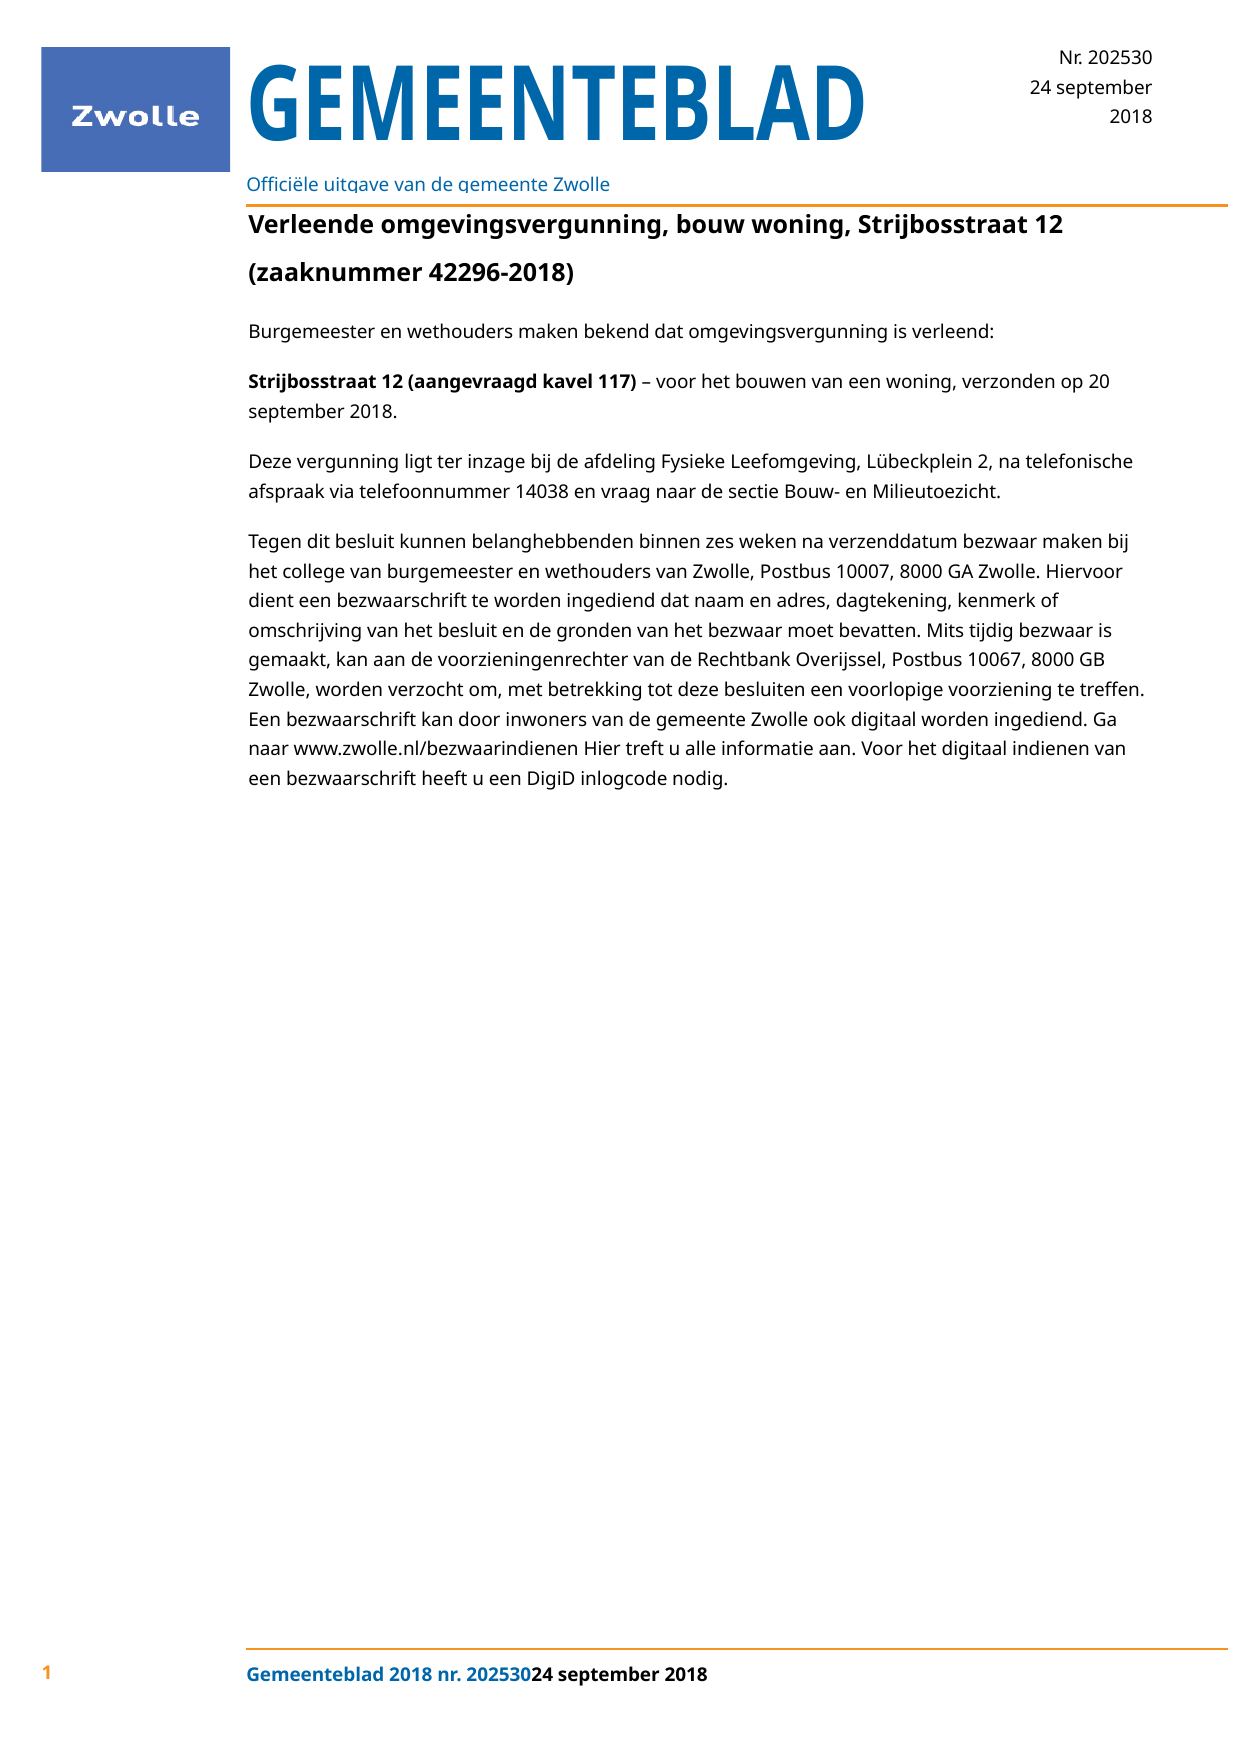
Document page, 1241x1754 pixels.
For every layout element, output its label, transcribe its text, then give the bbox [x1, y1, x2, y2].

text Strijbosstraat 12 (aangevraagd kavel 117) – voor het bouwen van een woning, verzonden op 20 september 2018. [248, 368, 1152, 424]
text Deze vergunning ligt ter inzage bij de afdeling Fysieke Leefomgeving, Lübeckplein 2, na telefonische afspraak via telefoonnummer 14038 en vraag naar de sectie Bouw- en Milieutoezicht. [248, 448, 1152, 504]
text Verleende omgevingsvergunning, bouw woning, Strijbosstraat 12 (zaaknummer 42296-2018) [248, 207, 1152, 288]
text Burgemeester en wethouders maken bekend dat omgevingsvergunning is verleend: [248, 318, 1152, 344]
picture [41, 47, 231, 172]
text Tegen dit besluit kunnen belanghebbenden binnen zes weken na verzenddatum bezwaar maken bij het college van burgemeester en wethouders van Zwolle, Postbus 10007, 8000 GA Zwolle. Hiervoor dient een bezwaarschrift te worden ingediend dat naam en adres, dagtekening, kenmerk of omschrijving van het besluit en de gronden van het bezwaar moet bevatten. Mits tijdig bezwaar is gemaakt, kan aan de voorzieningenrechter van de Rechtbank Overijssel, Postbus 10067, 8000 GB Zwolle, worden verzocht om, met betrekking tot deze besluiten een voorlopige voorziening te treffen. Een bezwaarschrift kan door inwoners van de gemeente Zwolle ook digitaal worden ingediend. Ga naar www.zwolle.nl/bezwaarindienen Hier treft u alle informatie aan. Voor het digitaal indienen van een bezwaarschrift heeft u een DigiD inlogcode nodig. [248, 528, 1152, 791]
